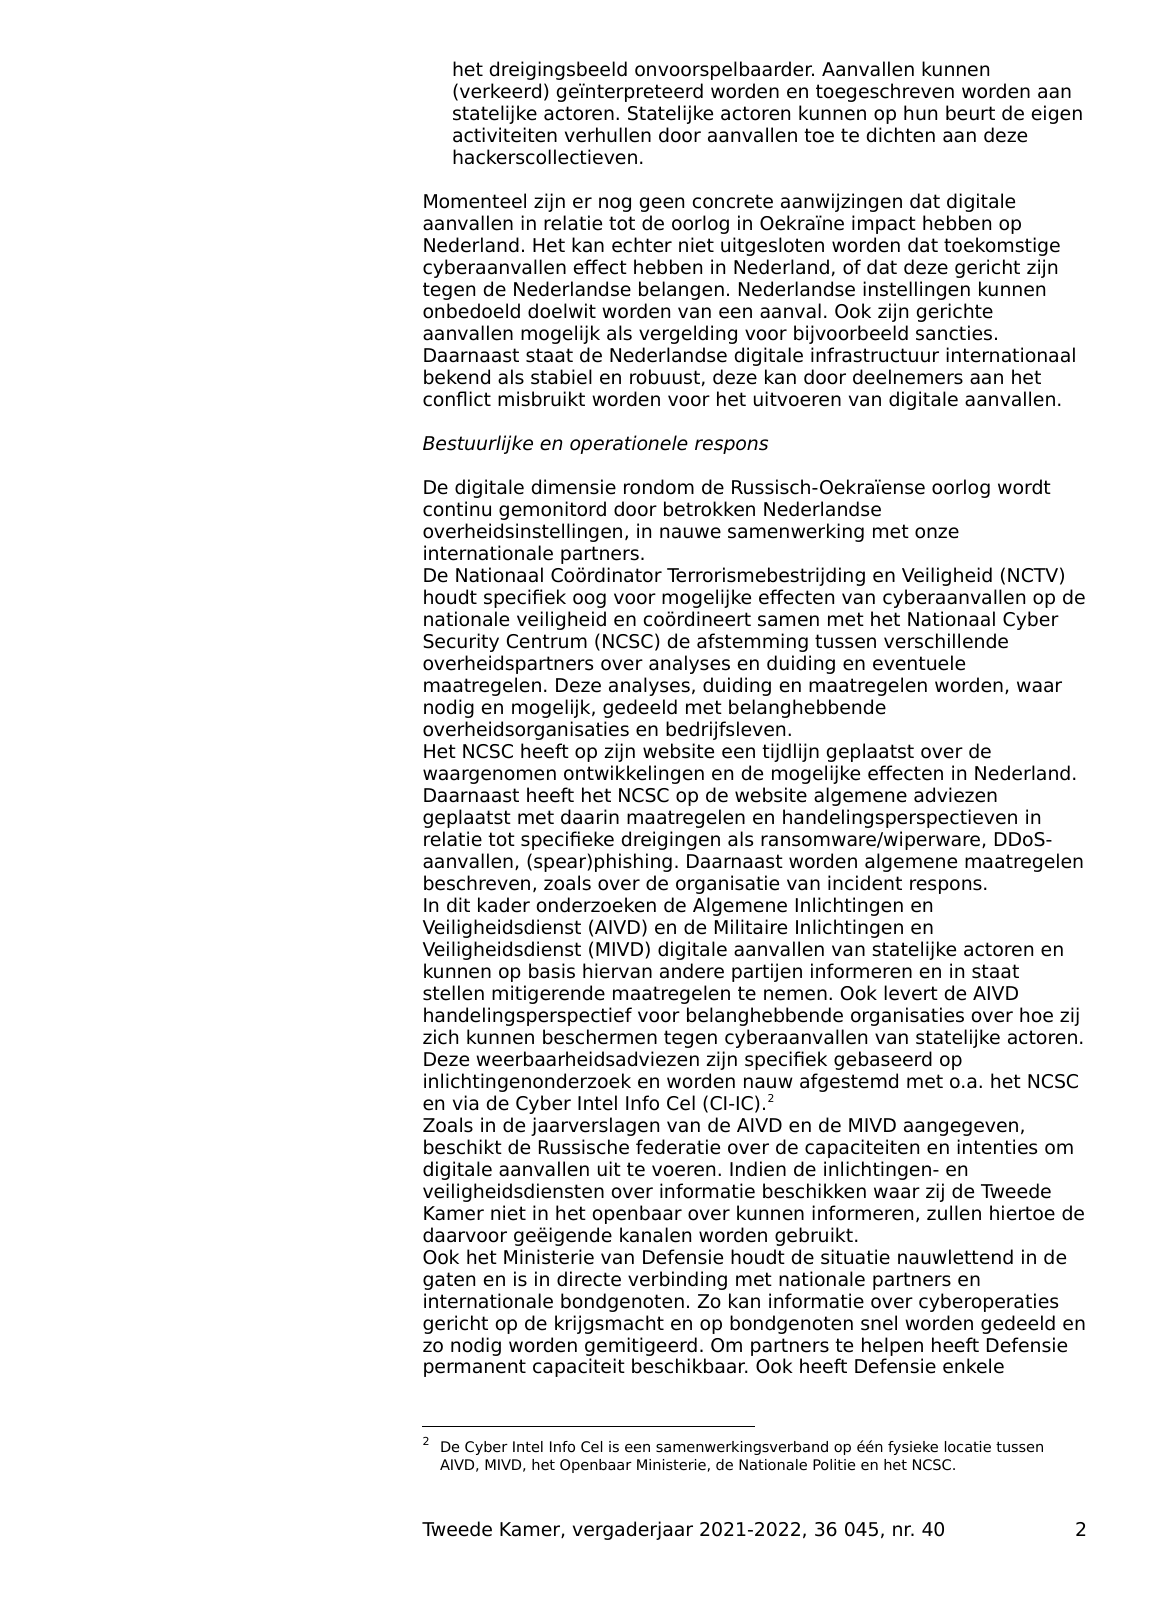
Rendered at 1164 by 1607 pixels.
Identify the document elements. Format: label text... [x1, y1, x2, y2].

text De digitale dimensie rondom de Russisch-Oekraïense oorlog wordt continu gemonitord door betrokken Nederlandse overheidsinstellingen, in nauwe samenwerking met onze internationale partners. [422, 477, 1087, 565]
text De Nationaal Coördinator Terrorismebestrijding en Veiligheid (NCTV) houdt specifiek oog voor mogelijke effecten van cyberaanvallen op de nationale veiligheid en coördineert samen met het Nationaal Cyber Security Centrum (NCSC) de afstemming tussen verschillende overheidspartners over analyses en duiding en eventuele maatregelen. Deze analyses, duiding en maatregelen worden, waar nodig en mogelijk, gedeeld met belanghebbende overheidsorganisaties en bedrijfsleven. [422, 565, 1087, 741]
text In dit kader onderzoeken de Algemene Inlichtingen en Veiligheidsdienst (AIVD) en de Militaire Inlichtingen en Veiligheidsdienst (MIVD) digitale aanvallen van statelijke actoren en kunnen op basis hiervan andere partijen informeren en in staat stellen mitigerende maatregelen te nemen. Ook levert de AIVD handelingsperspectief voor belanghebbende organisaties over hoe zij zich kunnen beschermen tegen cyberaanvallen van statelijke actoren. Deze weerbaarheidsadviezen zijn specifiek gebaseerd op inlichtingenonderzoek en worden nauw afgestemd met o.a. het NCSC en via de Cyber Intel Info Cel (CI-IC). [422, 895, 1087, 1115]
text De Cyber Intel Info Cel is een samenwerkingsverband op één fysieke locatie tussen AIVD, MIVD, het Openbaar Ministerie, de Nationale Politie en het NCSC. [422, 1435, 1087, 1474]
text het dreigingsbeeld onvoorspelbaarder. Aanvallen kunnen (verkeerd) geïnterpreteerd worden en toegeschreven worden aan statelijke actoren. Statelijke actoren kunnen op hun beurt de eigen activiteiten verhullen door aanvallen toe te dichten aan deze hackerscollectieven. [422, 59, 1087, 169]
text Zoals in de jaarverslagen van de AIVD en de MIVD aangegeven, beschikt de Russische federatie over de capaciteiten en intenties om digitale aanvallen uit te voeren. Indien de inlichtingen- en veiligheidsdiensten over informatie beschikken waar zij de Tweede Kamer niet in het openbaar over kunnen informeren, zullen hiertoe de daarvoor geëigende kanalen worden gebruikt. [422, 1115, 1087, 1247]
text Ook het Ministerie van Defensie houdt de situatie nauwlettend in de gaten en is in directe verbinding met nationale partners en internationale bondgenoten. Zo kan informatie over cyberoperaties gericht op de krijgsmacht en op bondgenoten snel worden gedeeld en zo nodig worden gemitigeerd. Om partners te helpen heeft Defensie permanent capaciteit beschikbaar. Ook heeft Defensie enkele [422, 1247, 1087, 1378]
subtitle Bestuurlijke en operationele respons [422, 433, 1087, 455]
text Het NCSC heeft op zijn website een tijdlijn geplaatst over de waargenomen ontwikkelingen en de mogelijke effecten in Nederland. Daarnaast heeft het NCSC op de website algemene adviezen geplaatst met daarin maatregelen en handelingsperspectieven in relatie tot specifieke dreigingen als ransomware/wiperware, DDoS-aanvallen, (spear)phishing. Daarnaast worden algemene maatregelen beschreven, zoals over de organisatie van incident respons. [422, 741, 1087, 895]
text Momenteel zijn er nog geen concrete aanwijzingen dat digitale aanvallen in relatie tot de oorlog in Oekraïne impact hebben op Nederland. Het kan echter niet uitgesloten worden dat toekomstige cyberaanvallen effect hebben in Nederland, of dat deze gericht zijn tegen de Nederlandse belangen. Nederlandse instellingen kunnen onbedoeld doelwit worden van een aanval. Ook zijn gerichte aanvallen mogelijk als vergelding voor bijvoorbeeld sancties. Daarnaast staat de Nederlandse digitale infrastructuur internationaal bekend als stabiel en robuust, deze kan door deelnemers aan het conflict misbruikt worden voor het uitvoeren van digitale aanvallen. [422, 191, 1087, 411]
